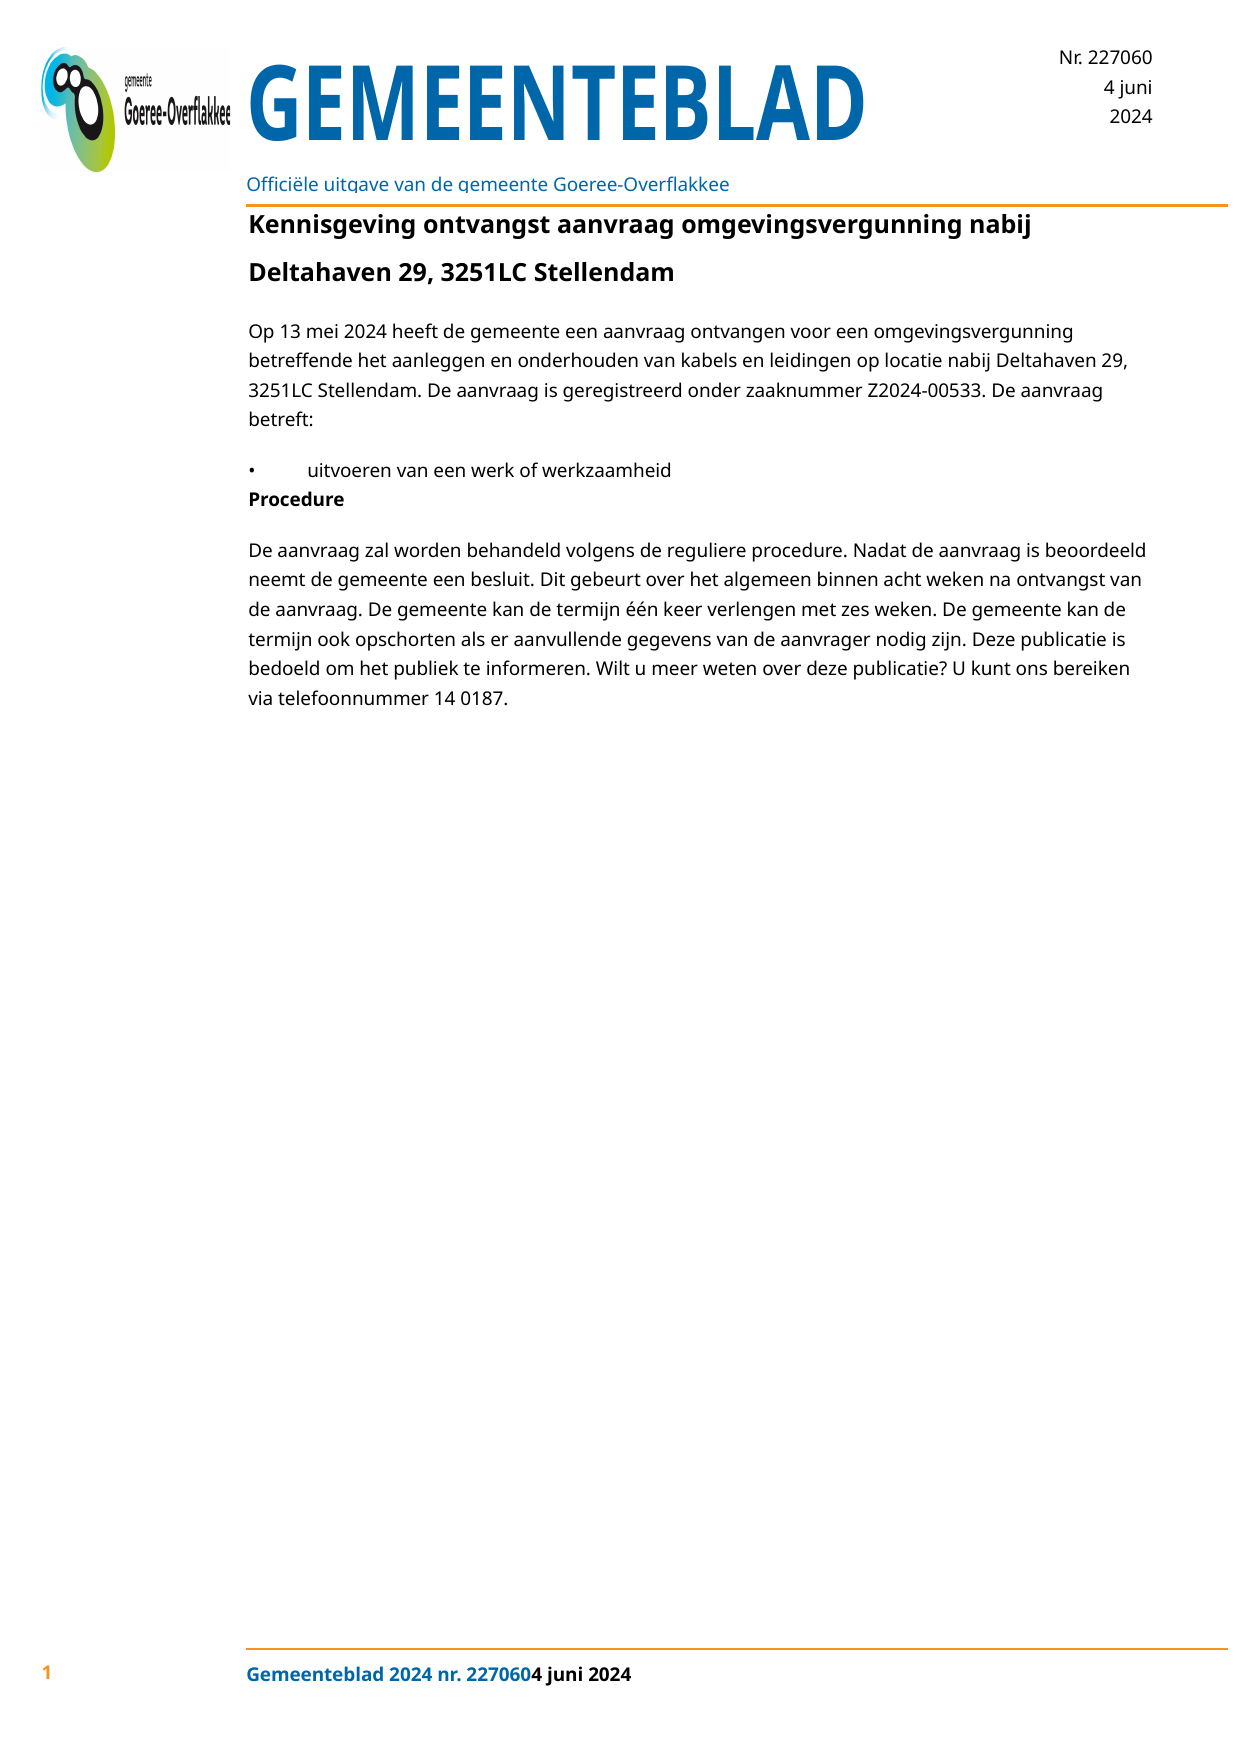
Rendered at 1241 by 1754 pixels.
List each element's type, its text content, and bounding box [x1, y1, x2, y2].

list uitvoeren van een werk of werkzaamheid [248, 457, 1152, 483]
text Procedure [248, 487, 1152, 512]
text De aanvraag zal worden behandeld volgens de reguliere procedure. Nadat de aanvraag is beoordeeld neemt de gemeente een besluit. Dit gebeurt over het algemeen binnen acht weken na ontvangst van de aanvraag. De gemeente kan de termijn één keer verlengen met zes weken. De gemeente kan de termijn ook opschorten als er aanvullende gegevens van de aanvrager nodig zijn. Deze publicatie is bedoeld om het publiek te informeren. Wilt u meer weten over deze publicatie? U kunt ons bereiken via telefoonnummer 14 0187. [248, 537, 1152, 711]
text Kennisgeving ontvangst aanvraag omgevingsvergunning nabij Deltahaven 29, 3251LC Stellendam [248, 207, 1152, 288]
text Op 13 mei 2024 heeft de gemeente een aanvraag ontvangen voor een omgevingsvergunning betreffende het aanleggen en onderhouden van kabels en leidingen op locatie nabij Deltahaven 29, 3251LC Stellendam. De aanvraag is geregistreerd onder zaaknummer Z2024-00533. De aanvraag betreft: [248, 318, 1152, 432]
picture [41, 47, 231, 172]
